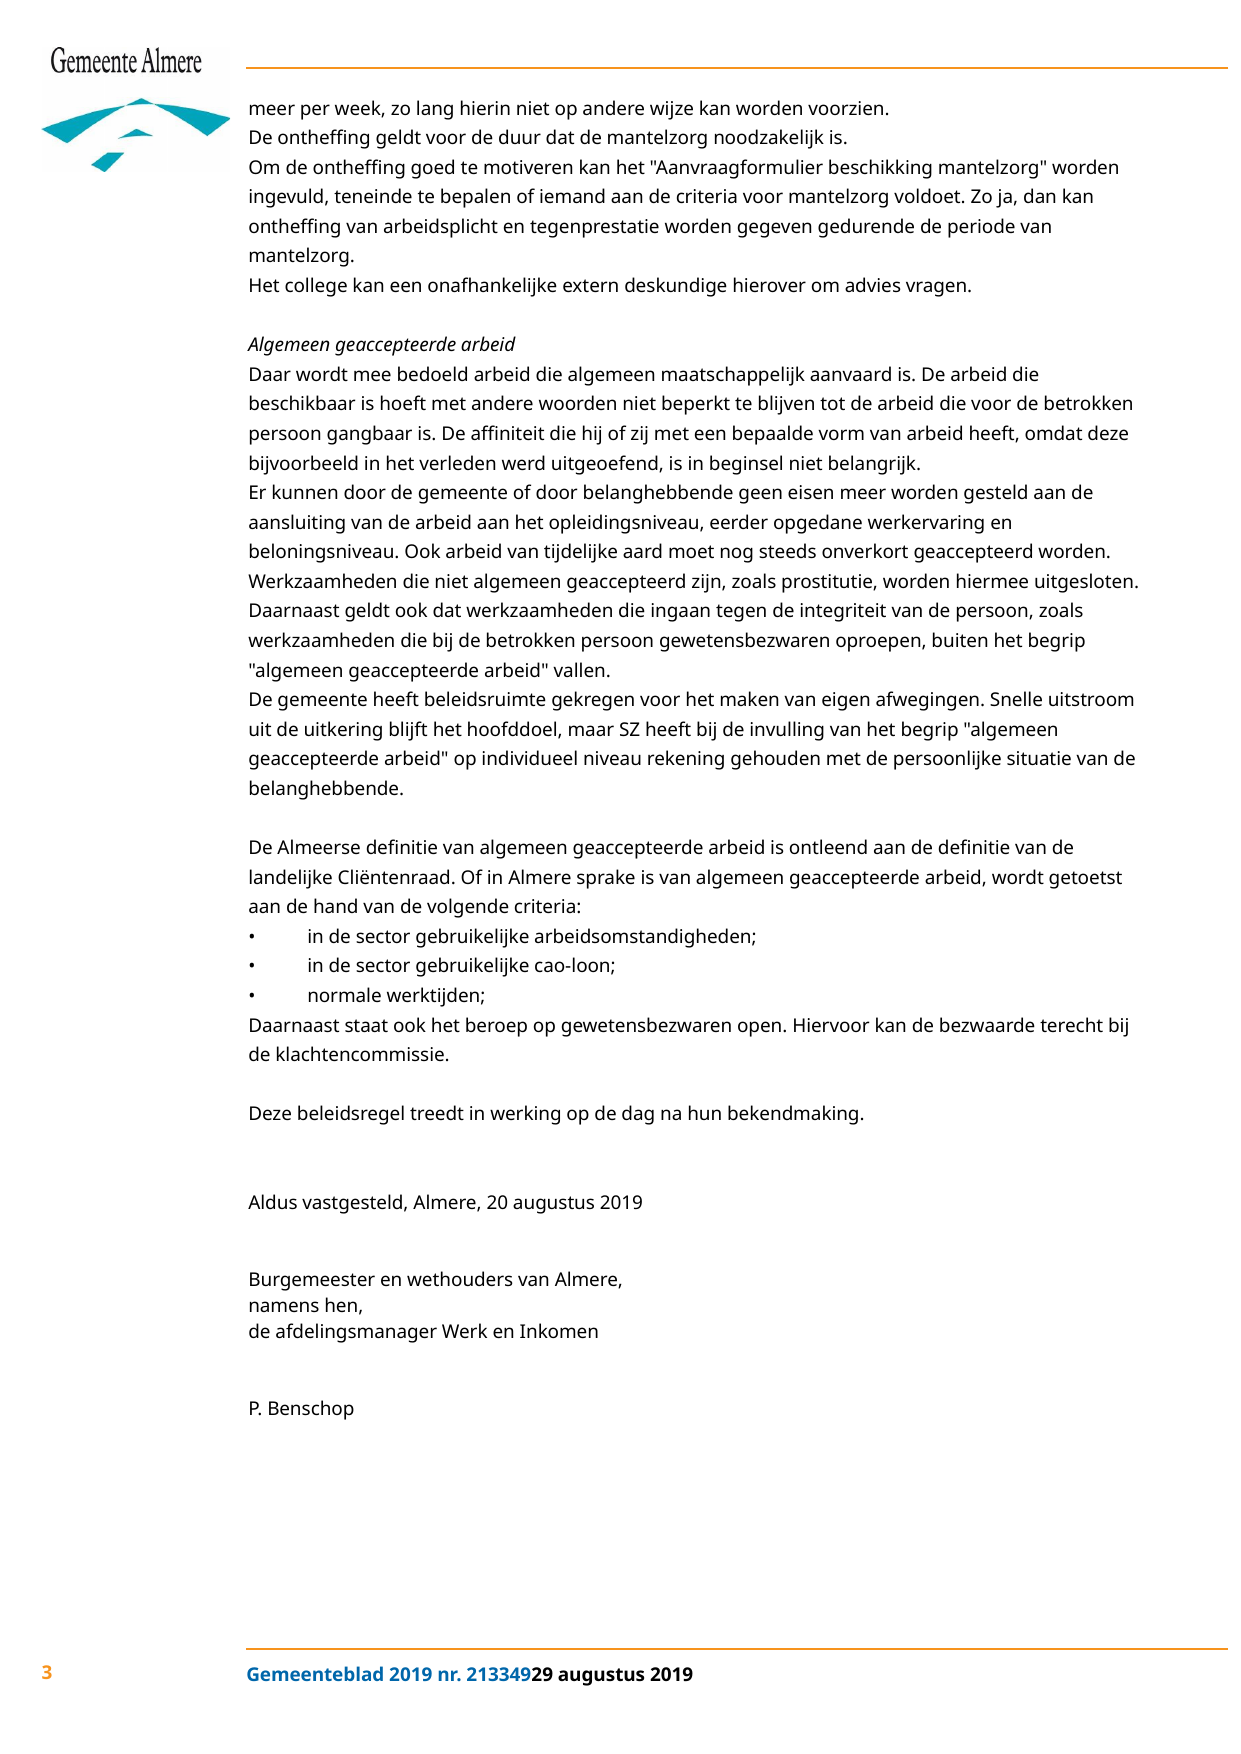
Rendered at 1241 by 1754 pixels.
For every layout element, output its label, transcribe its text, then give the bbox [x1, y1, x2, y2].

text meer per week, zo lang hierin niet op andere wijze kan worden voorzien. [248, 95, 1152, 121]
picture [41, 47, 231, 172]
text Daarnaast geldt ook dat werkzaamheden die ingaan tegen de integriteit van de persoon, zoals werkzaamheden die bij de betrokken persoon gewetensbezwaren oproepen, buiten het begrip "algemeen geaccepteerde arbeid" vallen. [248, 598, 1152, 683]
text Algemeen geaccepteerde arbeid [248, 331, 1152, 357]
text Daarnaast staat ook het beroep op gewetensbezwaren open. Hiervoor kan de bezwaarde terecht bij de klachtencommissie. [248, 1012, 1152, 1067]
list normale werktijden; [248, 982, 1152, 1008]
text De Almeerse definitie van algemeen geaccepteerde arbeid is ontleend aan de definitie van de landelijke Cliëntenraad. Of in Almere sprake is van algemeen geaccepteerde arbeid, wordt getoetst aan de hand van de volgende criteria: [248, 834, 1152, 919]
list in de sector gebruikelijke arbeidsomstandigheden; [248, 923, 1152, 949]
text Om de ontheffing goed te motiveren kan het "Aanvraagformulier beschikking mantelzorg" worden ingevuld, teneinde te bepalen of iemand aan de criteria voor mantelzorg voldoet. Zo ja, dan kan ontheffing van arbeidsplicht en tegenprestatie worden gegeven gedurende de periode van mantelzorg. [248, 154, 1152, 268]
text Aldus vastgesteld, Almere, 20 augustus 2019 [248, 1189, 1152, 1215]
text Werkzaamheden die niet algemeen geaccepteerd zijn, zoals prostitutie, worden hiermee uitgesloten. [248, 568, 1152, 594]
text Het college kan een onafhankelijke extern deskundige hierover om advies vragen. [248, 272, 1152, 298]
text namens hen, [248, 1292, 1152, 1318]
text P. Benschop [248, 1395, 1152, 1421]
text Er kunnen door de gemeente of door belanghebbende geen eisen meer worden gesteld aan de aansluiting van de arbeid aan het opleidingsniveau, eerder opgedane werkervaring en beloningsniveau. Ook arbeid van tijdelijke aard moet nog steeds onverkort geaccepteerd worden. [248, 479, 1152, 564]
text Daar wordt mee bedoeld arbeid die algemeen maatschappelijk aanvaard is. De arbeid die beschikbaar is hoeft met andere woorden niet beperkt te blijven tot de arbeid die voor de betrokken persoon gangbaar is. De affiniteit die hij of zij met een bepaalde vorm van arbeid heeft, omdat deze bijvoorbeeld in het verleden werd uitgeoefend, is in beginsel niet belangrijk. [248, 361, 1152, 476]
text Deze beleidsregel treedt in werking op de dag na hun bekendmaking. [248, 1101, 1152, 1126]
text Burgemeester en wethouders van Almere, [248, 1267, 1152, 1292]
list in de sector gebruikelijke cao-loon; [248, 953, 1152, 978]
text de afdelingsmanager Werk en Inkomen [248, 1318, 1152, 1344]
text De ontheffing geldt voor de duur dat de mantelzorg noodzakelijk is. [248, 124, 1152, 150]
text De gemeente heeft beleidsruimte gekregen voor het maken van eigen afwegingen. Snelle uitstroom uit de uitkering blijft het hoofddoel, maar SZ heeft bij de invulling van het begrip "algemeen geaccepteerde arbeid" op individueel niveau rekening gehouden met de persoonlijke situatie van de belanghebbende. [248, 686, 1152, 801]
